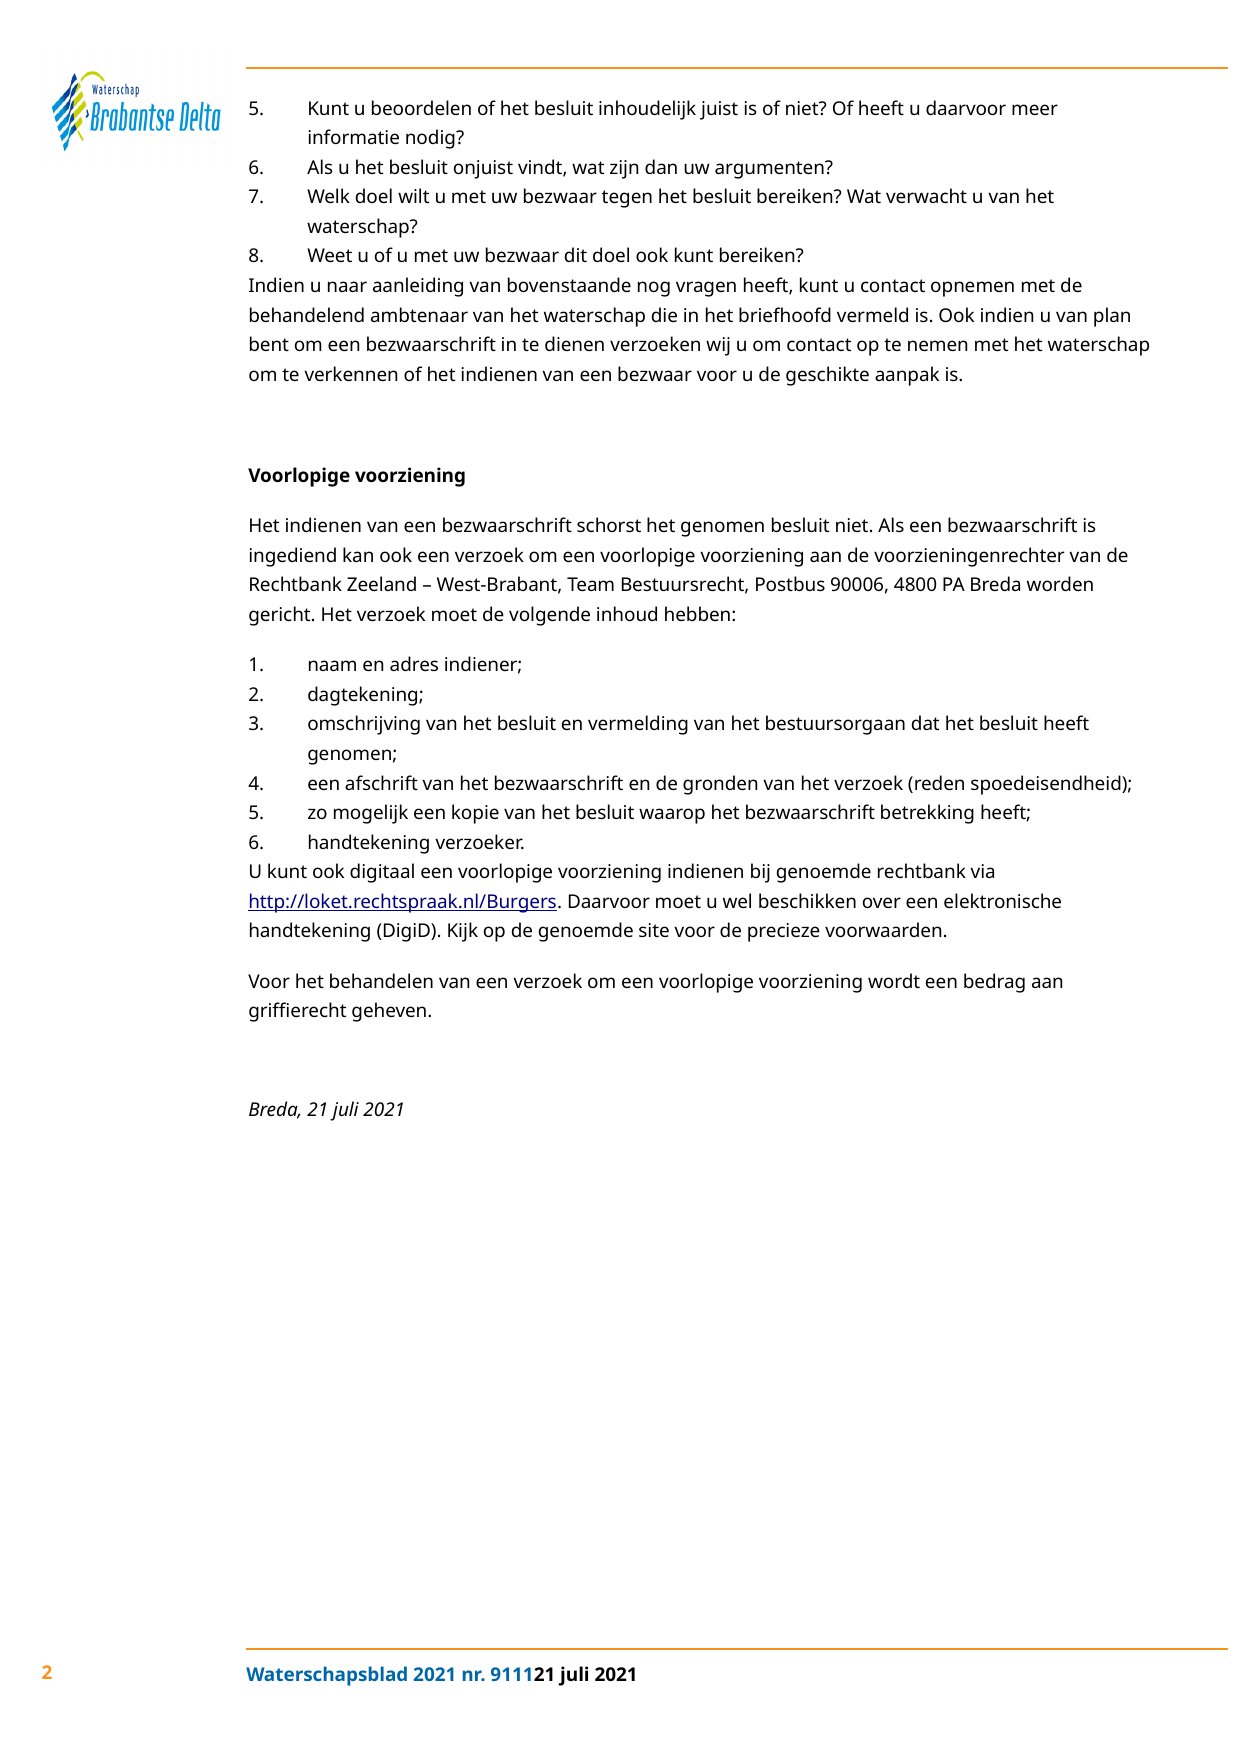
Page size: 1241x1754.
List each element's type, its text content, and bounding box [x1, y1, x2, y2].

text Indien u naar aanleiding van bovenstaande nog vragen heeft, kunt u contact opnemen met de behandelend ambtenaar van het waterschap die in het briefhoofd vermeld is. Ook indien u van plan bent om een bezwaarschrift in te dienen verzoeken wij u om contact op te nemen met het waterschap om te verkennen of het indienen van een bezwaar voor u de geschikte aanpak is. [248, 272, 1152, 387]
list zo mogelijk een kopie van het besluit waarop het bezwaarschrift betrekking heeft; [248, 799, 1152, 825]
list Als u het besluit onjuist vindt, wat zijn dan uw argumenten? [248, 154, 1152, 180]
list Kunt u beoordelen of het besluit inhoudelijk juist is of niet? Of heeft u daarvoor meer informatie nodig? [248, 95, 1152, 150]
text Het indienen van een bezwaarschrift schorst het genomen besluit niet. Als een bezwaarschrift is ingediend kan ook een verzoek om een voorlopige voorziening aan de voorzieningenrechter van de Rechtbank Zeeland – West-Brabant, Team Bestuursrecht, Postbus 90006, 4800 PA Breda worden gericht. Het verzoek moet de volgende inhoud hebben: [248, 512, 1152, 627]
list omschrijving van het besluit en vermelding van het bestuursorgaan dat het besluit heeft genomen; [248, 711, 1152, 766]
list een afschrift van het bezwaarschrift en de gronden van het verzoek (reden spoedeisendheid); [248, 770, 1152, 796]
list naam en adres indiener; [248, 651, 1152, 677]
picture [41, 47, 231, 172]
list Weet u of u met uw bezwaar dit doel ook kunt bereiken? [248, 243, 1152, 268]
text Breda, 21 juli 2021 [248, 1096, 1152, 1122]
text U kunt ook digitaal een voorlopige voorziening indienen bij genoemde rechtbank via http://loket.rechtspraak.nl/Burgers. Daarvoor moet u wel beschikken over een elektronische handtekening (DigiD). Kijk op de genoemde site voor de precieze voorwaarden. [248, 858, 1152, 943]
list Welk doel wilt u met uw bezwaar tegen het besluit bereiken? Wat verwacht u van het waterschap? [248, 183, 1152, 239]
list handtekening verzoeker. [248, 829, 1152, 855]
text Voorlopige voorziening [248, 462, 1152, 488]
list dagtekening; [248, 681, 1152, 707]
text Voor het behandelen van een verzoek om een voorlopige voorziening wordt een bedrag aan griffierecht geheven. [248, 968, 1152, 1023]
